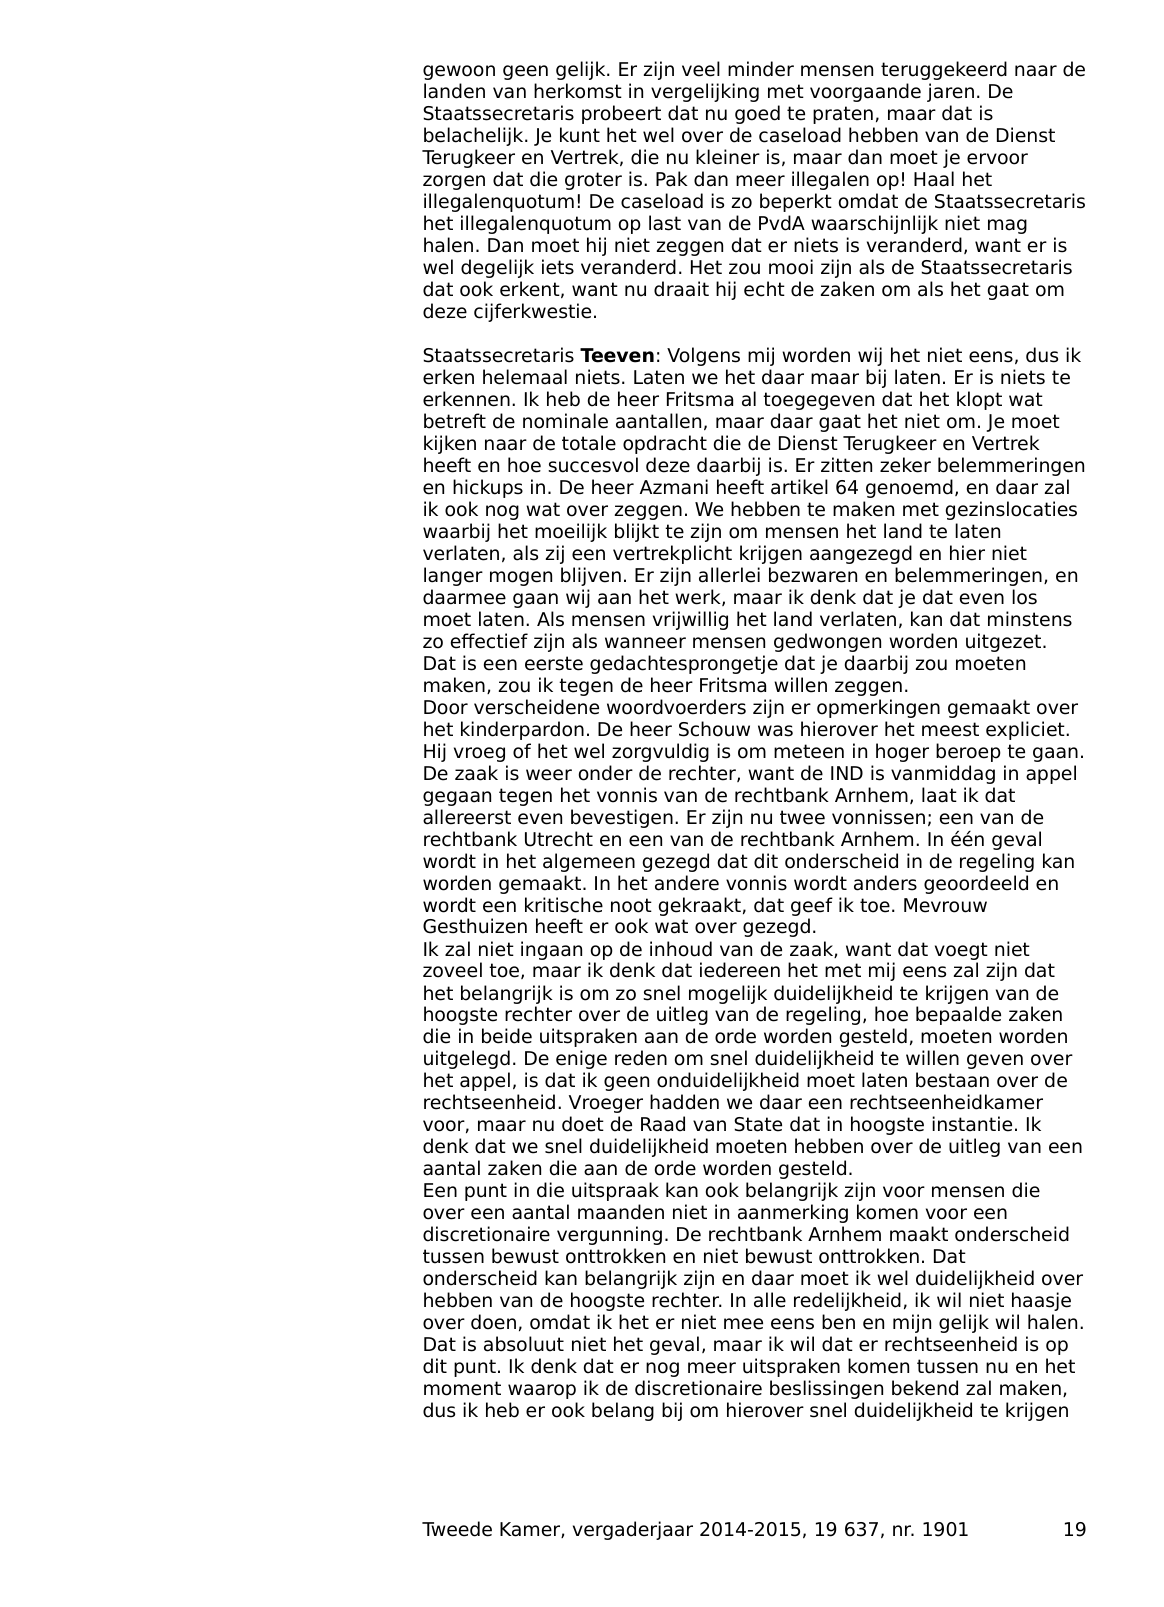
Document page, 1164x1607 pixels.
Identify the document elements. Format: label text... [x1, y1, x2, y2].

text Door verscheidene woordvoerders zijn er opmerkingen gemaakt over het kinderpardon. De heer Schouw was hierover het meest expliciet. Hij vroeg of het wel zorgvuldig is om meteen in hoger beroep te gaan. De zaak is weer onder de rechter, want de IND is vanmiddag in appel gegaan tegen het vonnis van de rechtbank Arnhem, laat ik dat allereerst even bevestigen. Er zijn nu twee vonnissen; een van de rechtbank Utrecht en een van de rechtbank Arnhem. In één geval wordt in het algemeen gezegd dat dit onderscheid in de regeling kan worden gemaakt. In het andere vonnis wordt anders geoordeeld en wordt een kritische noot gekraakt, dat geef ik toe. Mevrouw Gesthuizen heeft er ook wat over gezegd. [422, 697, 1087, 938]
text Ik zal niet ingaan op de inhoud van de zaak, want dat voegt niet zoveel toe, maar ik denk dat iedereen het met mij eens zal zijn dat het belangrijk is om zo snel mogelijk duidelijkheid te krijgen van de hoogste rechter over de uitleg van de regeling, hoe bepaalde zaken die in beide uitspraken aan de orde worden gesteld, moeten worden uitgelegd. De enige reden om snel duidelijkheid te willen geven over het appel, is dat ik geen onduidelijkheid moet laten bestaan over de rechtseenheid. Vroeger hadden we daar een rechtseenheidkamer voor, maar nu doet de Raad van State dat in hoogste instantie. Ik denk dat we snel duidelijkheid moeten hebben over de uitleg van een aantal zaken die aan de orde worden gesteld. [422, 938, 1087, 1180]
text gewoon geen gelijk. Er zijn veel minder mensen teruggekeerd naar de landen van herkomst in vergelijking met voorgaande jaren. De Staatssecretaris probeert dat nu goed te praten, maar dat is belachelijk. Je kunt het wel over de caseload hebben van de Dienst Terugkeer en Vertrek, die nu kleiner is, maar dan moet je ervoor zorgen dat die groter is. Pak dan meer illegalen op! Haal het illegalenquotum! De caseload is zo beperkt omdat de Staatssecretaris het illegalenquotum op last van de PvdA waarschijnlijk niet mag halen. Dan moet hij niet zeggen dat er niets is veranderd, want er is wel degelijk iets veranderd. Het zou mooi zijn als de Staatssecretaris dat ook erkent, want nu draait hij echt de zaken om als het gaat om deze cijferkwestie. [422, 59, 1087, 323]
text Staatssecretaris Teeven: Volgens mij worden wij het niet eens, dus ik erken helemaal niets. Laten we het daar maar bij laten. Er is niets te erkennen. Ik heb de heer Fritsma al toegegeven dat het klopt wat betreft de nominale aantallen, maar daar gaat het niet om. Je moet kijken naar de totale opdracht die de Dienst Terugkeer en Vertrek heeft en hoe succesvol deze daarbij is. Er zitten zeker belemmeringen en hickups in. De heer Azmani heeft artikel 64 genoemd, en daar zal ik ook nog wat over zeggen. We hebben te maken met gezinslocaties waarbij het moeilijk blijkt te zijn om mensen het land te laten verlaten, als zij een vertrekplicht krijgen aangezegd en hier niet langer mogen blijven. Er zijn allerlei bezwaren en belemmeringen, en daarmee gaan wij aan het werk, maar ik denk dat je dat even los moet laten. Als mensen vrijwillig het land verlaten, kan dat minstens zo effectief zijn als wanneer mensen gedwongen worden uitgezet. Dat is een eerste gedachtesprongetje dat je daarbij zou moeten maken, zou ik tegen de heer Fritsma willen zeggen. [422, 345, 1087, 697]
text Een punt in die uitspraak kan ook belangrijk zijn voor mensen die over een aantal maanden niet in aanmerking komen voor een discretionaire vergunning. De rechtbank Arnhem maakt onderscheid tussen bewust onttrokken en niet bewust onttrokken. Dat onderscheid kan belangrijk zijn en daar moet ik wel duidelijkheid over hebben van de hoogste rechter. In alle redelijkheid, ik wil niet haasje over doen, omdat ik het er niet mee eens ben en mijn gelijk wil halen. Dat is absoluut niet het geval, maar ik wil dat er rechtseenheid is op dit punt. Ik denk dat er nog meer uitspraken komen tussen nu en het moment waarop ik de discretionaire beslissingen bekend zal maken, dus ik heb er ook belang bij om hierover snel duidelijkheid te krijgen [422, 1180, 1087, 1422]
